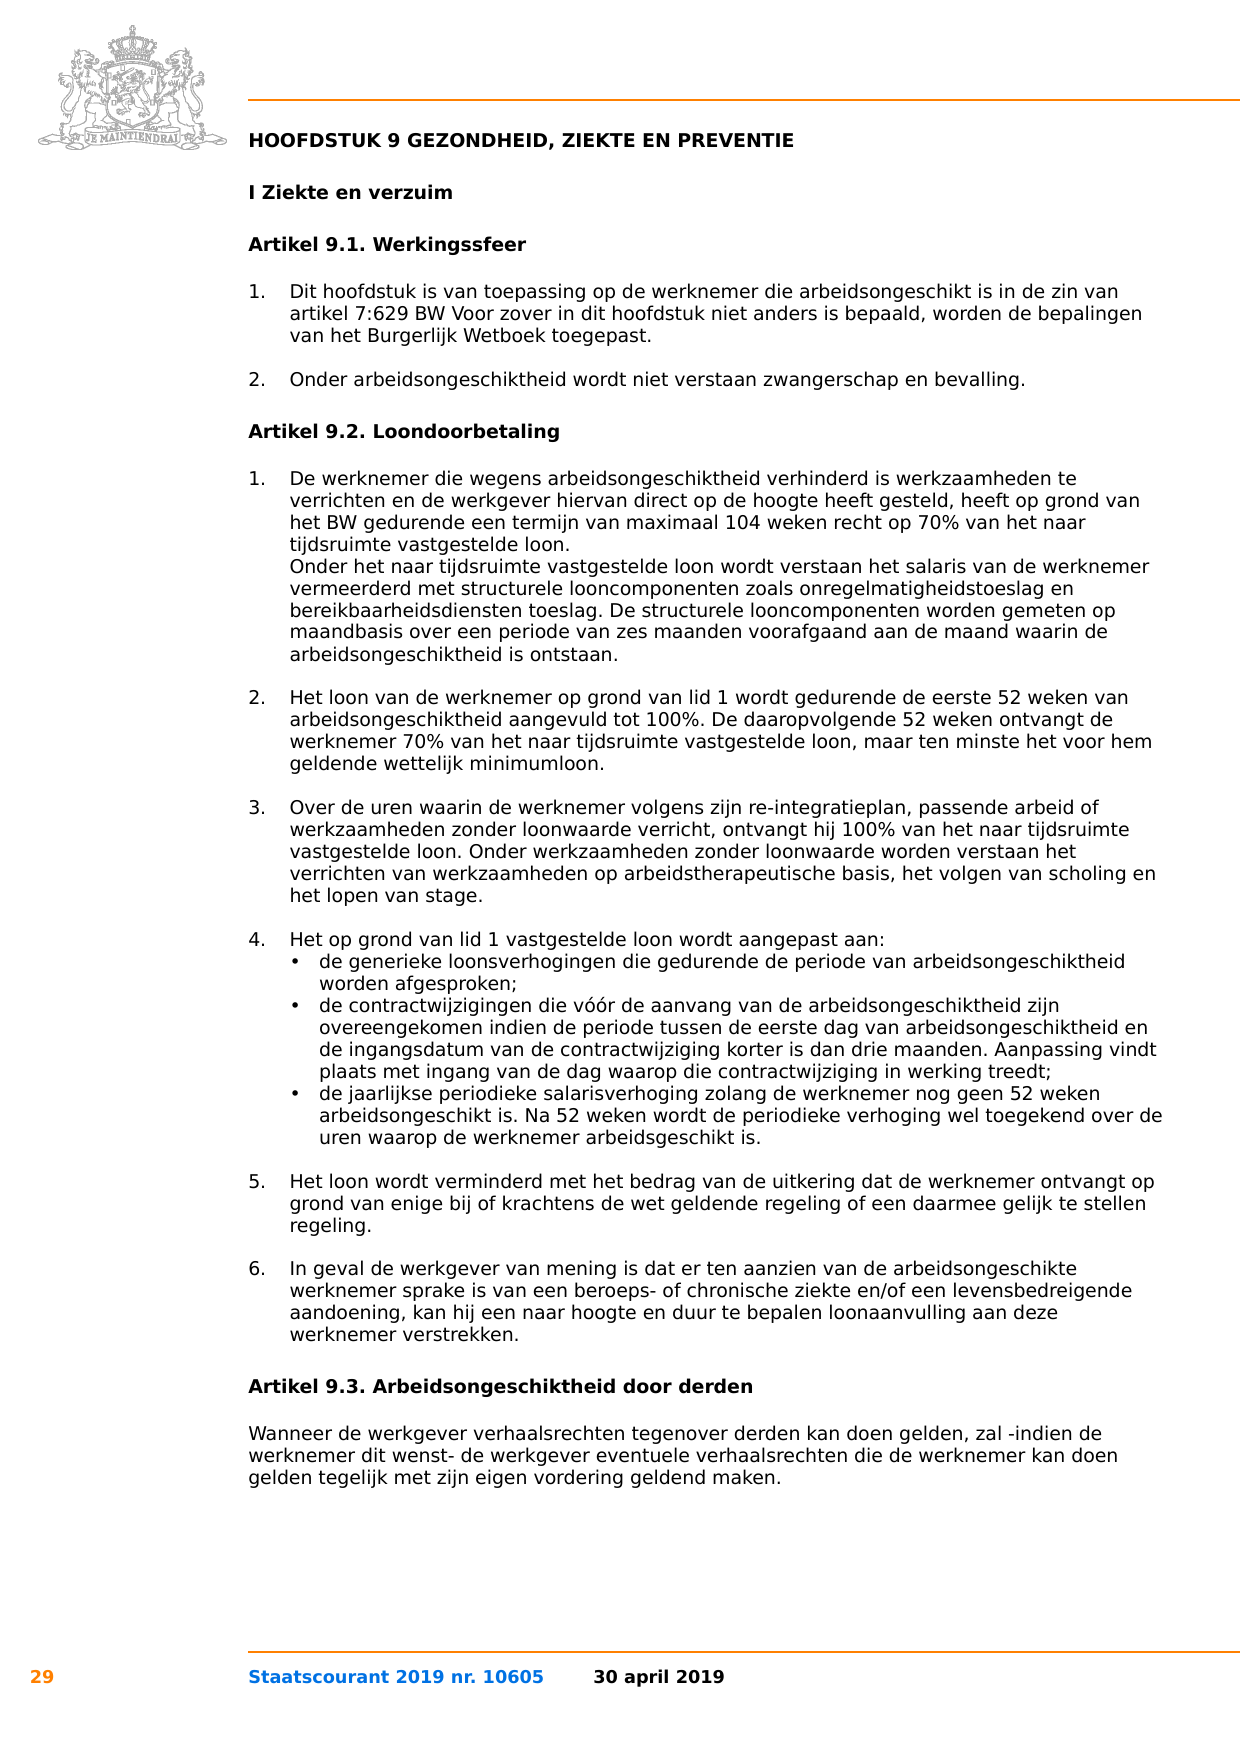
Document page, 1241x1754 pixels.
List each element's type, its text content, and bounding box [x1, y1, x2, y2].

text 4. Het op grond van lid 1 vastgestelde loon wordt aangepast aan: [248, 929, 1163, 951]
text 5. Het loon wordt verminderd met het bedrag van de uitkering dat de werknemer ontvangt op grond van enige bij of krachtens de wet geldende regeling of een daarmee gelijk te stellen regeling. [248, 1171, 1163, 1236]
text 1. Dit hoofdstuk is van toepassing op de werknemer die arbeidsongeschikt is in de zin van artikel 7:629 BW Voor zover in dit hoofdstuk niet anders is bepaald, worden de bepalingen van het Burgerlijk Wetboek toegepast. [248, 281, 1163, 347]
picture [38, 25, 227, 150]
subtitle Artikel 9.2. Loondoorbetaling [248, 421, 1163, 443]
text Onder het naar tijdsruimte vastgestelde loon wordt verstaan het salaris van de werknemer vermeerderd met structurele looncomponenten zoals onregelmatigheidstoeslag en bereikbaarheidsdiensten toeslag. De structurele looncomponenten worden gemeten op maandbasis over een periode van zes maanden voorafgaand aan de maand waarin de arbeidsongeschiktheid is ontstaan. [289, 556, 1163, 665]
text • de jaarlijkse periodieke salarisverhoging zolang de werknemer nog geen 52 weken arbeidsongeschikt is. Na 52 weken wordt de periodieke verhoging wel toegekend over de uren waarop de werknemer arbeidsgeschikt is. [289, 1083, 1163, 1149]
text Wanneer de werkgever verhaalsrechten tegenover derden kan doen gelden, zal -indien de werknemer dit wenst- de werkgever eventuele verhaalsrechten die de werknemer kan doen gelden tegelijk met zijn eigen vordering geldend maken. [248, 1423, 1163, 1489]
text 2. Onder arbeidsongeschiktheid wordt niet verstaan zwangerschap en bevalling. [248, 369, 1163, 391]
text • de generieke loonsverhogingen die gedurende de periode van arbeidsongeschiktheid worden afgesproken; [289, 951, 1163, 995]
text • de contractwijzigingen die vóór de aanvang van de arbeidsongeschiktheid zijn overeengekomen indien de periode tussen de eerste dag van arbeidsongeschiktheid en de ingangsdatum van de contractwijziging korter is dan drie maanden. Aanpassing vindt plaats met ingang van de dag waarop die contractwijziging in werking treedt; [289, 995, 1163, 1083]
text 6. In geval de werkgever van mening is dat er ten aanzien van de arbeidsongeschikte werknemer sprake is van een beroeps- of chronische ziekte en/of een levensbedreigende aandoening, kan hij een naar hoogte en duur te bepalen loonaanvulling aan deze werknemer verstrekken. [248, 1258, 1163, 1346]
subtitle HOOFDSTUK 9 GEZONDHEID, ZIEKTE EN PREVENTIE [248, 130, 1163, 152]
subtitle Artikel 9.1. Werkingssfeer [248, 234, 1163, 256]
subtitle Artikel 9.3. Arbeidsongeschiktheid door derden [248, 1376, 1163, 1398]
text 1. De werknemer die wegens arbeidsongeschiktheid verhinderd is werkzaamheden te verrichten en de werkgever hiervan direct op de hoogte heeft gesteld, heeft op grond van het BW gedurende een termijn van maximaal 104 weken recht op 70% van het naar tijdsruimte vastgestelde loon. [248, 468, 1163, 556]
text 2. Het loon van de werknemer op grond van lid 1 wordt gedurende de eerste 52 weken van arbeidsongeschiktheid aangevuld tot 100%. De daaropvolgende 52 weken ontvangt de werknemer 70% van het naar tijdsruimte vastgestelde loon, maar ten minste het voor hem geldende wettelijk minimumloon. [248, 687, 1163, 775]
text 3. Over de uren waarin de werknemer volgens zijn re-integratieplan, passende arbeid of werkzaamheden zonder loonwaarde verricht, ontvangt hij 100% van het naar tijdsruimte vastgestelde loon. Onder werkzaamheden zonder loonwaarde worden verstaan het verrichten van werkzaamheden op arbeidstherapeutische basis, het volgen van scholing en het lopen van stage. [248, 797, 1163, 907]
subtitle I Ziekte en verzuim [248, 182, 1163, 204]
